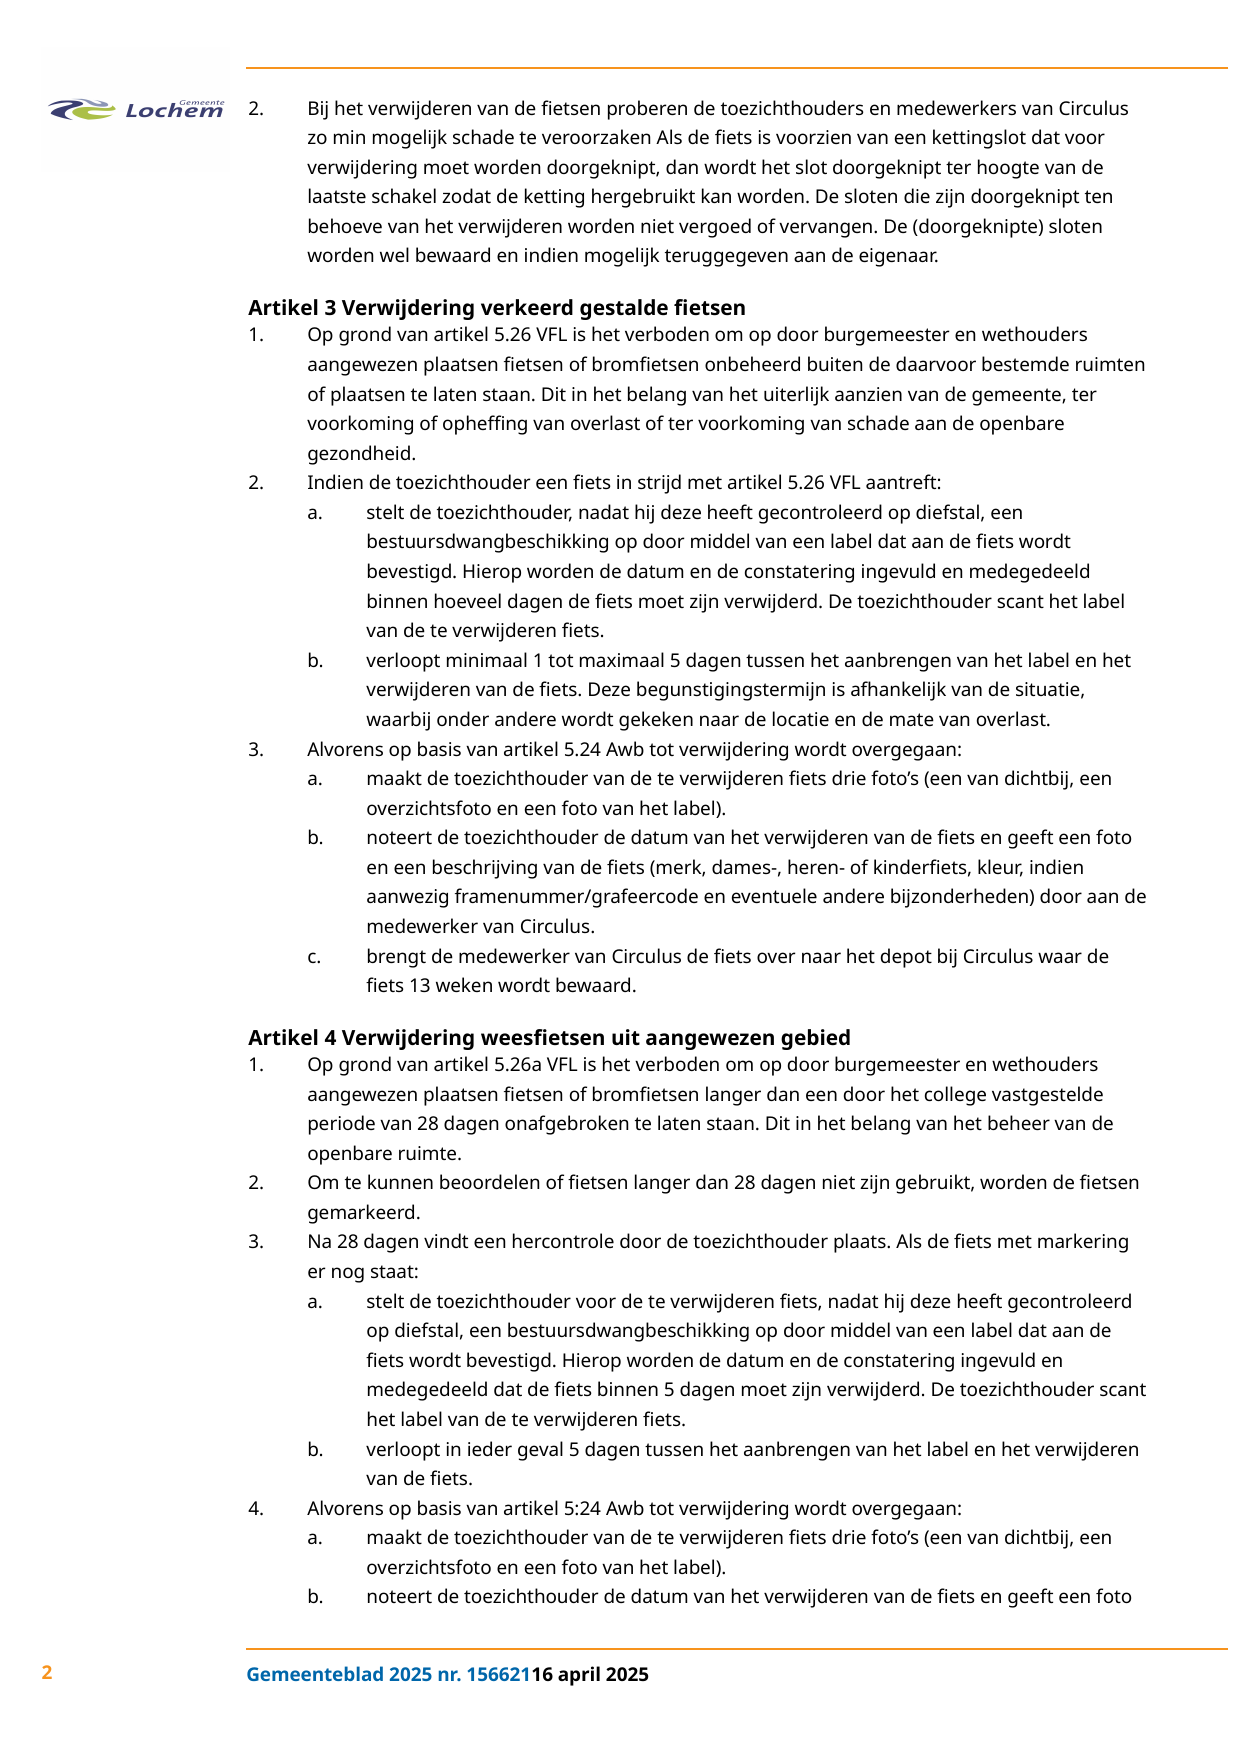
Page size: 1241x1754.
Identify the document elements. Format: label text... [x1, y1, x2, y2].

list Alvorens op basis van artikel 5:24 Awb tot verwijdering wordt overgegaan: [248, 1495, 1152, 1521]
list Om te kunnen beoordelen of fietsen langer dan 28 dagen niet zijn gebruikt, worden de fietsen gemarkeerd. [248, 1169, 1152, 1225]
list noteert de toezichthouder de datum van het verwijderen van de fiets en geeft een foto [307, 1584, 1152, 1609]
list verloopt minimaal 1 tot maximaal 5 dagen tussen het aanbrengen van het label en het verwijderen van de fiets. Deze begunstigingstermijn is afhankelijk van de situatie, waarbij onder andere wordt gekeken naar de locatie en de mate van overlast. [307, 647, 1152, 732]
picture [41, 47, 231, 172]
list Op grond van artikel 5.26a VFL is het verboden om op door burgemeester en wethouders aangewezen plaatsen fietsen of bromfietsen langer dan een door het college vastgestelde periode van 28 dagen onafgebroken te laten staan. Dit in het belang van het beheer van de openbare ruimte. [248, 1051, 1152, 1166]
text Artikel 3 Verwijdering verkeerd gestalde fietsen [248, 293, 1152, 322]
list verloopt in ieder geval 5 dagen tussen het aanbrengen van het label en het verwijderen van de fiets. [307, 1436, 1152, 1491]
list Indien de toezichthouder een fiets in strijd met artikel 5.26 VFL aantreft: [248, 469, 1152, 495]
list maakt de toezichthouder van de te verwijderen fiets drie foto’s (een van dichtbij, een overzichtsfoto en een foto van het label). [307, 765, 1152, 821]
list Na 28 dagen vindt een hercontrole door de toezichthouder plaats. Als de fiets met markering er nog staat: [248, 1229, 1152, 1284]
list maakt de toezichthouder van de te verwijderen fiets drie foto’s (een van dichtbij, een overzichtsfoto en een foto van het label). [307, 1524, 1152, 1580]
list brengt de medewerker van Circulus de fiets over naar het depot bij Circulus waar de fiets 13 weken wordt bewaard. [307, 943, 1152, 998]
list noteert de toezichthouder de datum van het verwijderen van de fiets en geeft een foto en een beschrijving van de fiets (merk, dames-, heren- of kinderfiets, kleur, indien aanwezig framenummer/grafeercode en eventuele andere bijzonderheden) door aan de medewerker van Circulus. [307, 824, 1152, 939]
list stelt de toezichthouder voor de te verwijderen fiets, nadat hij deze heeft gecontroleerd op diefstal, een bestuursdwangbeschikking op door middel van een label dat aan de fiets wordt bevestigd. Hierop worden de datum en de constatering ingevuld en medegedeeld dat de fiets binnen 5 dagen moet zijn verwijderd. De toezichthouder scant het label van de te verwijderen fiets. [307, 1288, 1152, 1432]
list stelt de toezichthouder, nadat hij deze heeft gecontroleerd op diefstal, een bestuursdwangbeschikking op door middel van een label dat aan de fiets wordt bevestigd. Hierop worden de datum en de constatering ingevuld en medegedeeld binnen hoeveel dagen de fiets moet zijn verwijderd. De toezichthouder scant het label van de te verwijderen fiets. [307, 499, 1152, 643]
list Alvorens op basis van artikel 5.24 Awb tot verwijdering wordt overgegaan: [248, 736, 1152, 761]
list Op grond van artikel 5.26 VFL is het verboden om op door burgemeester en wethouders aangewezen plaatsen fietsen of bromfietsen onbeheerd buiten de daarvoor bestemde ruimten of plaatsen te laten staan. Dit in het belang van het uiterlijk aanzien van de gemeente, ter voorkoming of opheffing van overlast of ter voorkoming van schade aan de openbare gezondheid. [248, 322, 1152, 466]
list Bij het verwijderen van de fietsen proberen de toezichthouders en medewerkers van Circulus zo min mogelijk schade te veroorzaken Als de fiets is voorzien van een kettingslot dat voor verwijdering moet worden doorgeknipt, dan wordt het slot doorgeknipt ter hoogte van de laatste schakel zodat de ketting hergebruikt kan worden. De sloten die zijn doorgeknipt ten behoeve van het verwijderen worden niet vergoed of vervangen. De (doorgeknipte) sloten worden wel bewaard en indien mogelijk teruggegeven aan de eigenaar. [248, 95, 1152, 268]
text Artikel 4 Verwijdering weesfietsen uit aangewezen gebied [248, 1023, 1152, 1051]
